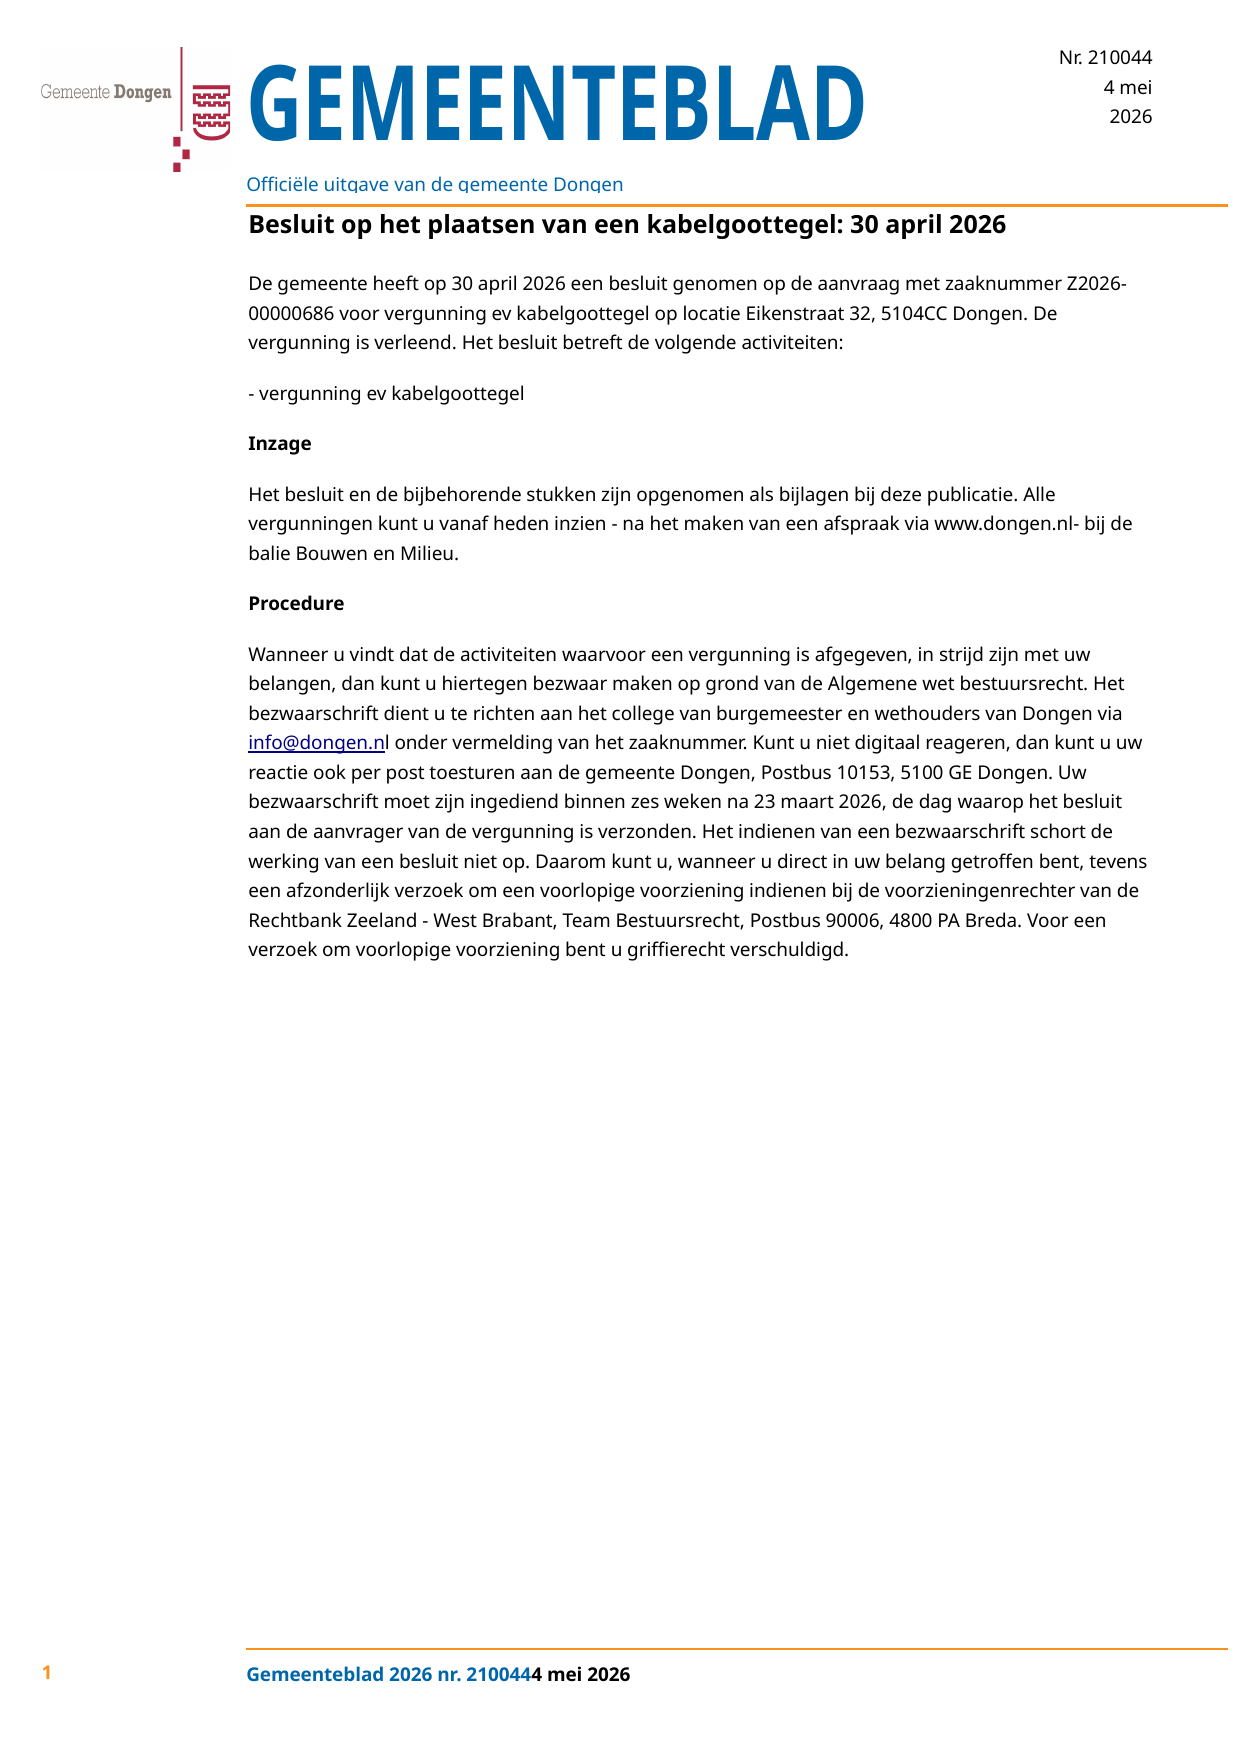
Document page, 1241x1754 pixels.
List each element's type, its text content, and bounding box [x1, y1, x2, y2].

text Wanneer u vindt dat de activiteiten waarvoor een vergunning is afgegeven, in strijd zijn met uw belangen, dan kunt u hiertegen bezwaar maken op grond van de Algemene wet bestuursrecht. Het bezwaarschrift dient u te richten aan het college van burgemeester en wethouders van Dongen via info@dongen.nl onder vermelding van het zaaknummer. Kunt u niet digitaal reageren, dan kunt u uw reactie ook per post toesturen aan de gemeente Dongen, Postbus 10153, 5100 GE Dongen. Uw bezwaarschrift moet zijn ingediend binnen zes weken na 23 maart 2026, de dag waarop het besluit aan de aanvrager van de vergunning is verzonden. Het indienen van een bezwaarschrift schort de werking van een besluit niet op. Daarom kunt u, wanneer u direct in uw belang getroffen bent, tevens een afzonderlijk verzoek om een voorlopige voorziening indienen bij de voorzieningenrechter van de Rechtbank Zeeland - West Brabant, Team Bestuursrecht, Postbus 90006, 4800 PA Breda. Voor een verzoek om voorlopige voorziening bent u griffierecht verschuldigd. [248, 641, 1152, 962]
text Het besluit en de bijbehorende stukken zijn opgenomen als bijlagen bij deze publicatie. Alle vergunningen kunt u vanaf heden inzien - na het maken van een afspraak via www.dongen.nl- bij de balie Bouwen en Milieu. [248, 481, 1152, 566]
text Inzage [248, 430, 1152, 456]
text Procedure [248, 590, 1152, 616]
picture [41, 47, 231, 172]
text Besluit op het plaatsen van een kabelgoottegel: 30 april 2026 [248, 207, 1152, 241]
text - vergunning ev kabelgoottegel [248, 380, 1152, 406]
text De gemeente heeft op 30 april 2026 een besluit genomen op de aanvraag met zaaknummer Z2026-00000686 voor vergunning ev kabelgoottegel op locatie Eikenstraat 32, 5104CC Dongen. De vergunning is verleend. Het besluit betreft de volgende activiteiten: [248, 270, 1152, 355]
